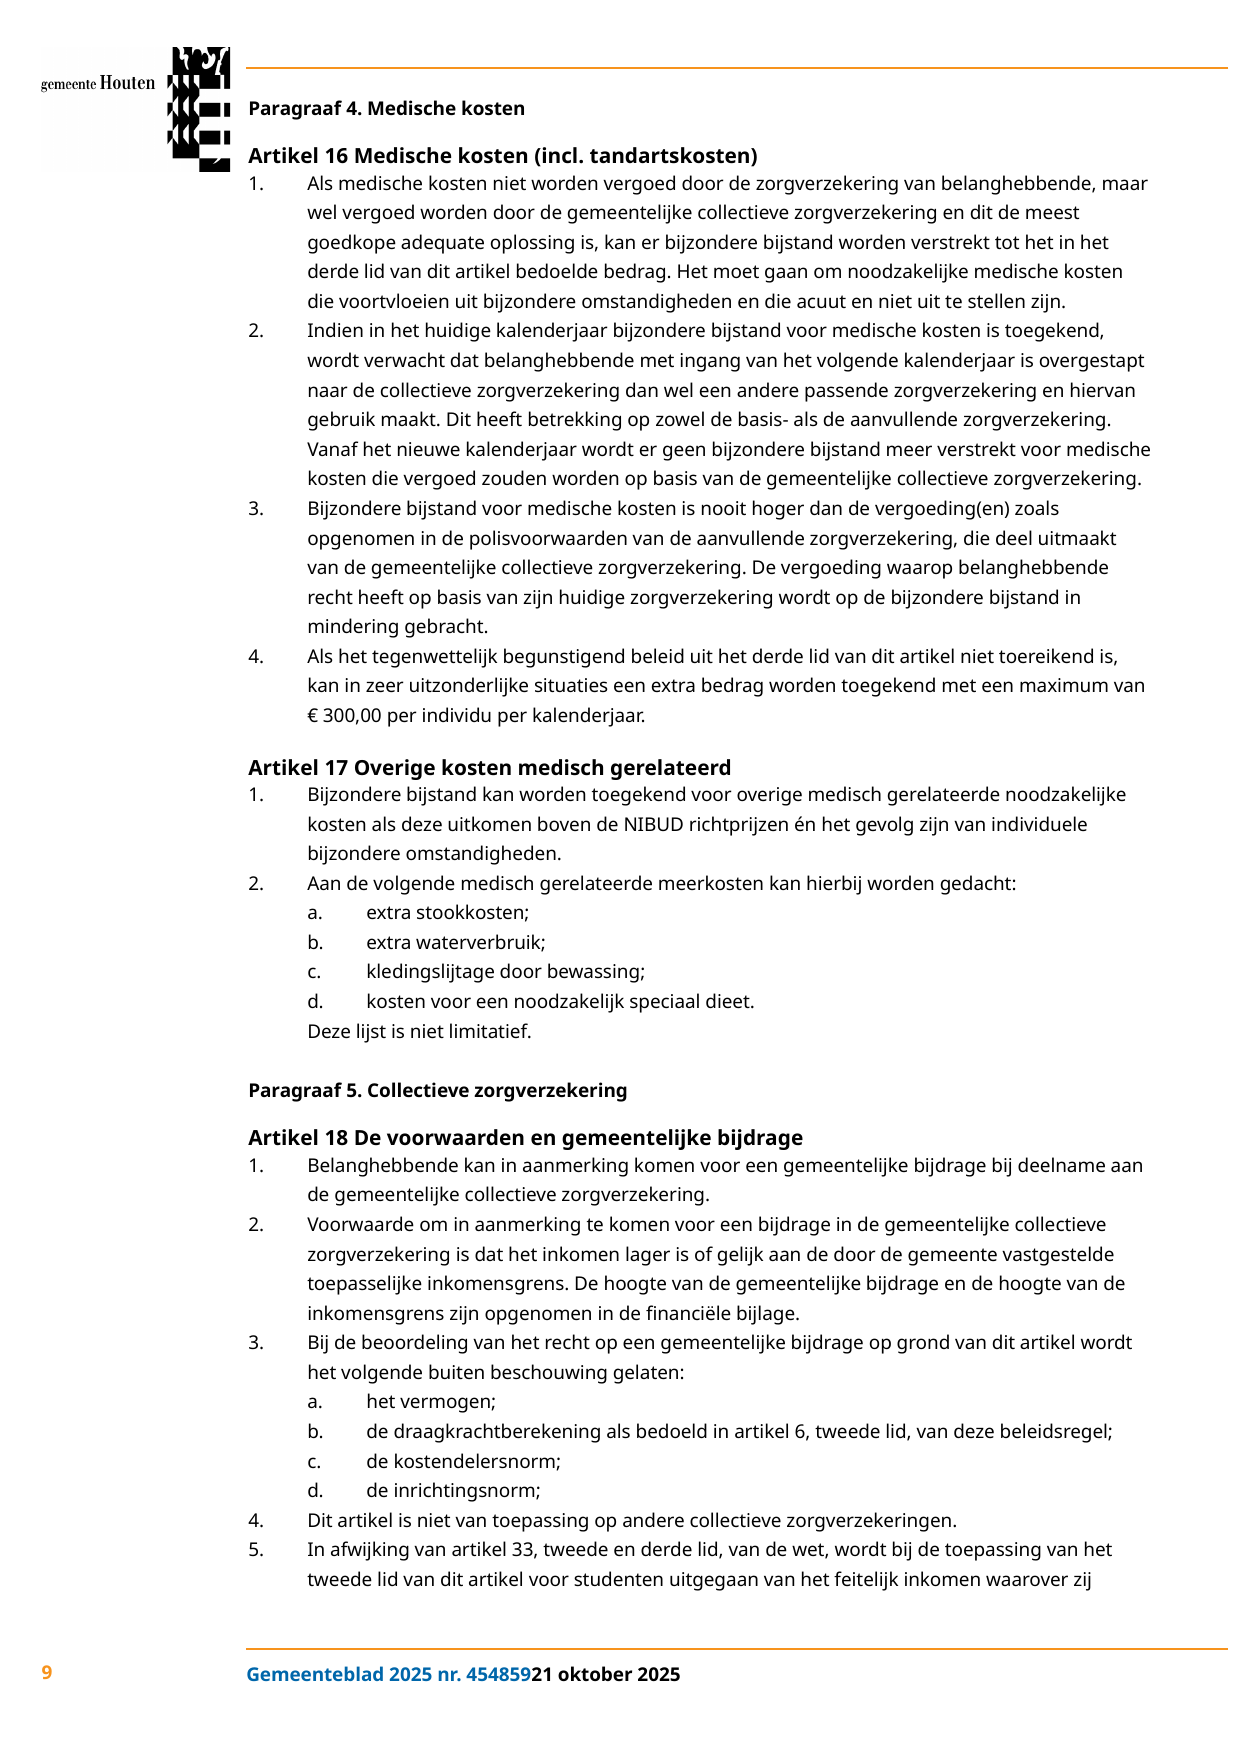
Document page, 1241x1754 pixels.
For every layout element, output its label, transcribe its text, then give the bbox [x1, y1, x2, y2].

list Dit artikel is niet van toepassing op andere collectieve zorgverzekeringen. [248, 1507, 1152, 1533]
list Voorwaarde om in aanmerking te komen voor een bijdrage in de gemeentelijke collectieve zorgverzekering is dat het inkomen lager is of gelijk aan de door de gemeente vastgestelde toepasselijke inkomensgrens. De hoogte van de gemeentelijke bijdrage en de hoogte van de inkomensgrens zijn opgenomen in de financiële bijlage. [248, 1211, 1152, 1326]
list Als het tegenwettelijk begunstigend beleid uit het derde lid van dit artikel niet toereikend is, kan in zeer uitzonderlijke situaties een extra bedrag worden toegekend met een maximum van € 300,00 per individu per kalenderjaar. [248, 643, 1152, 728]
text Paragraaf 5. Collectieve zorgverzekering [248, 1077, 1152, 1103]
list Belanghebbende kan in aanmerking komen voor een gemeentelijke bijdrage bij deelname aan de gemeentelijke collectieve zorgverzekering. [248, 1152, 1152, 1207]
list Aan de volgende medisch gerelateerde meerkosten kan hierbij worden gedacht: [248, 870, 1152, 896]
list kledingslijtage door bewassing; [307, 959, 1152, 984]
picture [41, 47, 231, 172]
list Bij de beoordeling van het recht op een gemeentelijke bijdrage op grond van dit artikel wordt het volgende buiten beschouwing gelaten: [248, 1329, 1152, 1385]
list de inrichtingsnorm; [307, 1477, 1152, 1503]
text Paragraaf 4. Medische kosten [248, 95, 1152, 121]
list In afwijking van artikel 33, tweede en derde lid, van de wet, wordt bij de toepassing van het tweede lid van dit artikel voor studenten uitgegaan van het feitelijk inkomen waarover zij [248, 1537, 1152, 1592]
list de draagkrachtberekening als bedoeld in artikel 6, tweede lid, van deze beleidsregel; [307, 1418, 1152, 1444]
list extra waterverbruik; [307, 929, 1152, 955]
list Deze lijst is niet limitatief. [248, 1018, 1152, 1043]
list Bijzondere bijstand kan worden toegekend voor overige medisch gerelateerde noodzakelijke kosten als deze uitkomen boven de NIBUD richtprijzen én het gevolg zijn van individuele bijzondere omstandigheden. [248, 781, 1152, 866]
list extra stookkosten; [307, 899, 1152, 925]
list het vermogen; [307, 1389, 1152, 1414]
list Bijzondere bijstand voor medische kosten is nooit hoger dan de vergoeding(en) zoals opgenomen in de polisvoorwaarden van de aanvullende zorgverzekering, die deel uitmaakt van de gemeentelijke collectieve zorgverzekering. De vergoeding waarop belanghebbende recht heeft op basis van zijn huidige zorgverzekering wordt op de bijzondere bijstand in mindering gebracht. [248, 495, 1152, 639]
list Indien in het huidige kalenderjaar bijzondere bijstand voor medische kosten is toegekend, wordt verwacht dat belanghebbende met ingang van het volgende kalenderjaar is overgestapt naar de collectieve zorgverzekering dan wel een andere passende zorgverzekering en hiervan gebruik maakt. Dit heeft betrekking op zowel de basis- als de aanvullende zorgverzekering. Vanaf het nieuwe kalenderjaar wordt er geen bijzondere bijstand meer verstrekt voor medische kosten die vergoed zouden worden op basis van de gemeentelijke collectieve zorgverzekering. [248, 318, 1152, 491]
list de kostendelersnorm; [307, 1448, 1152, 1473]
text Artikel 17 Overige kosten medisch gerelateerd [248, 753, 1152, 781]
list kosten voor een noodzakelijk speciaal dieet. [307, 988, 1152, 1014]
list Als medische kosten niet worden vergoed door de zorgverzekering van belanghebbende, maar wel vergoed worden door de gemeentelijke collectieve zorgverzekering en dit de meest goedkope adequate oplossing is, kan er bijzondere bijstand worden verstrekt tot het in het derde lid van dit artikel bedoelde bedrag. Het moet gaan om noodzakelijke medische kosten die voortvloeien uit bijzondere omstandigheden en die acuut en niet uit te stellen zijn. [248, 170, 1152, 314]
text Artikel 16 Medische kosten (incl. tandartskosten) [248, 141, 1152, 170]
text Artikel 18 De voorwaarden en gemeentelijke bijdrage [248, 1123, 1152, 1152]
